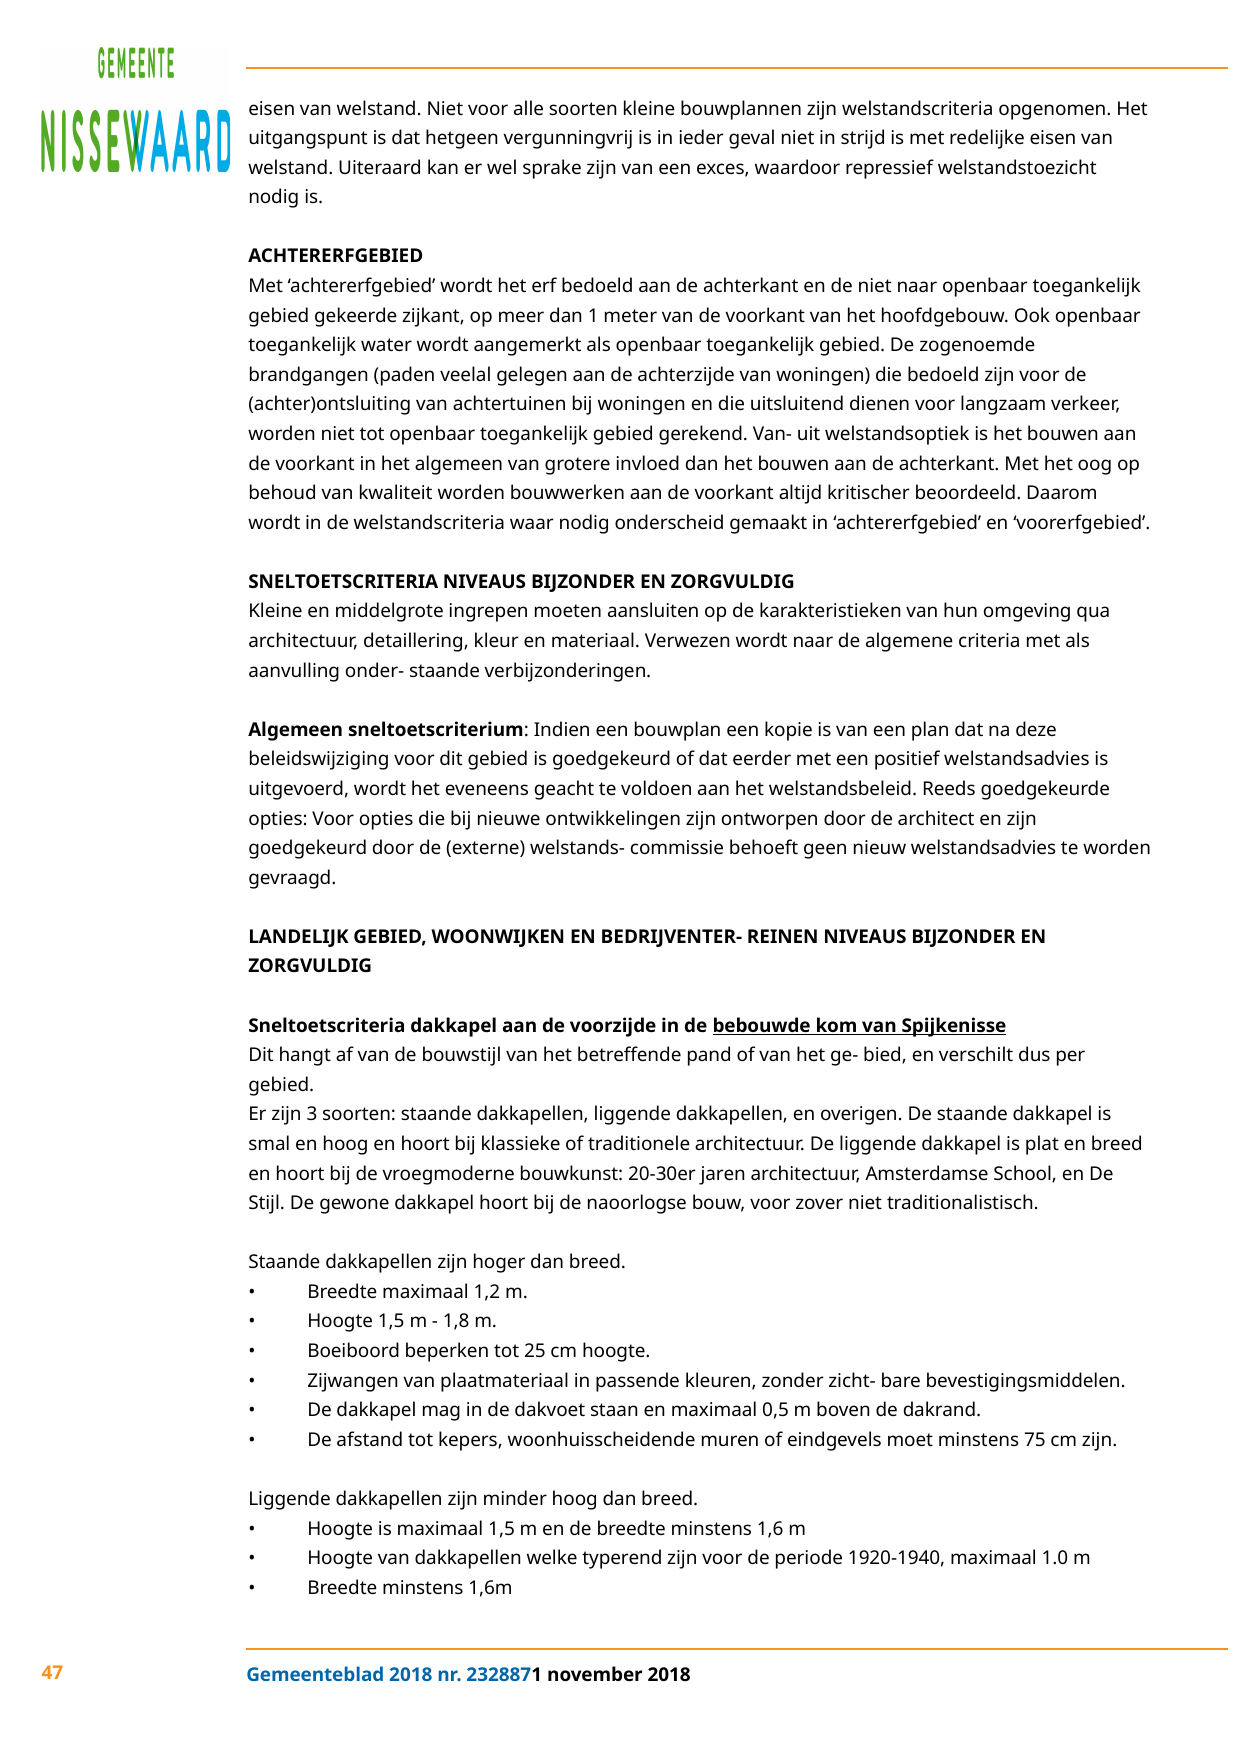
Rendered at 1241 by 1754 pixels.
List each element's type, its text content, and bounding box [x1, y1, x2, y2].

text ACHTERERFGEBIED [248, 243, 1152, 268]
list De dakkapel mag in de dakvoet staan en maximaal 0,5 m boven de dakrand. [248, 1396, 1152, 1422]
picture [41, 47, 231, 172]
list Hoogte 1,5 m - 1,8 m. [248, 1308, 1152, 1333]
picture [222, 122, 227, 160]
list Breedte minstens 1,6m [248, 1574, 1152, 1600]
text Dit hangt af van de bouwstijl van het betreffende pand of van het ge- bied, en verschilt dus per gebied. [248, 1041, 1152, 1097]
text Er zijn 3 soorten: staande dakkapellen, liggende dakkapellen, en overigen. De staande dakkapel is smal en hoog en hoort bij klassieke of traditionele architectuur. De liggende dakkapel is plat en breed en hoort bij de vroegmoderne bouwkunst: 20-30er jaren architectuur, Amsterdamse School, en De Stijl. De gewone dakkapel hoort bij de naoorlogse bouw, voor zover niet traditionalistisch. [248, 1101, 1152, 1215]
picture [154, 157, 165, 172]
text Algemeen sneltoetscriterium: Indien een bouwplan een kopie is van een plan dat na deze beleidswijziging voor dit gebied is goedgekeurd of dat eerder met een positief welstandsadvies is uitgevoerd, wordt het eveneens geacht te voldoen aan het welstandsbeleid. Reeds goedgekeurde opties: Voor opties die bij nieuwe ontwikkelingen zijn ontworpen door de architect en zijn goedgekeurd door de (externe) welstands- commissie behoeft geen nieuw welstandsadvies te worden gevraagd. [248, 716, 1152, 890]
picture [200, 151, 206, 172]
list Hoogte is maximaal 1,5 m en de breedte minstens 1,6 m [248, 1515, 1152, 1541]
text eisen van welstand. Niet voor alle soorten kleine bouwplannen zijn welstandscriteria opgenomen. Het uitgangspunt is dat hetgeen vergunningvrij is in ieder geval niet in strijd is met redelijke eisen van welstand. Uiteraard kan er wel sprake zijn van een exces, waardoor repressief welstandstoezicht nodig is. [248, 95, 1152, 209]
text Staande dakkapellen zijn hoger dan breed. [248, 1248, 1152, 1274]
list De afstand tot kepers, woonhuisscheidende muren of eindgevels moet minstens 75 cm zijn. [248, 1426, 1152, 1452]
list Breedte maximaal 1,2 m. [248, 1278, 1152, 1304]
list Hoogte van dakkapellen welke typerend zijn voor de periode 1920-1940, maximaal 1.0 m [248, 1544, 1152, 1570]
text Liggende dakkapellen zijn minder hoog dan breed. [248, 1485, 1152, 1511]
text Kleine en middelgrote ingrepen moeten aansluiten op de karakteristieken van hun omgeving qua architectuur, detaillering, kleur en materiaal. Verwezen wordt naar de algemene criteria met als aanvulling onder- staande verbijzonderingen. [248, 598, 1152, 683]
text SNELTOETSCRITERIA NIVEAUS BIJZONDER EN ZORGVULDIG [248, 568, 1152, 594]
text LANDELIJK GEBIED, WOONWIJKEN EN BEDRIJVENTER- REINEN NIVEAUS BIJZONDER EN ZORGVULDIG [248, 923, 1152, 978]
picture [176, 157, 187, 172]
list Zijwangen van plaatmateriaal in passende kleuren, zonder zicht- bare bevestigingsmiddelen. [248, 1367, 1152, 1393]
text Met ‘achtererfgebied’ wordt het erf bedoeld aan de achterkant en de niet naar openbaar toegankelijk gebied gekeerde zijkant, op meer dan 1 meter van de voorkant van het hoofdgebouw. Ook openbaar toegankelijk water wordt aangemerkt als openbaar toegankelijk gebied. De zogenoemde brandgangen (paden veelal gelegen aan de achterzijde van woningen) die bedoeld zijn voor de (achter)ontsluiting van achtertuinen bij woningen en die uitsluitend dienen voor langzaam verkeer, worden niet tot openbaar toegankelijk gebied gerekend. Van- uit welstandsoptiek is het bouwen aan de voorkant in het algemeen van grotere invloed dan het bouwen aan de achterkant. Met het oog op behoud van kwaliteit worden bouwwerken aan de voorkant altijd kritischer beoordeeld. Daarom wordt in de welstandscriteria waar nodig onderscheid gemaakt in ‘achtererfgebied’ en ‘voorerfgebied’. [248, 272, 1152, 535]
list Boeiboord beperken tot 25 cm hoogte. [248, 1337, 1152, 1363]
text Sneltoetscriteria dakkapel aan de voorzijde in de bebouwde kom van Spijkenisse [248, 1012, 1152, 1038]
picture [201, 122, 206, 138]
